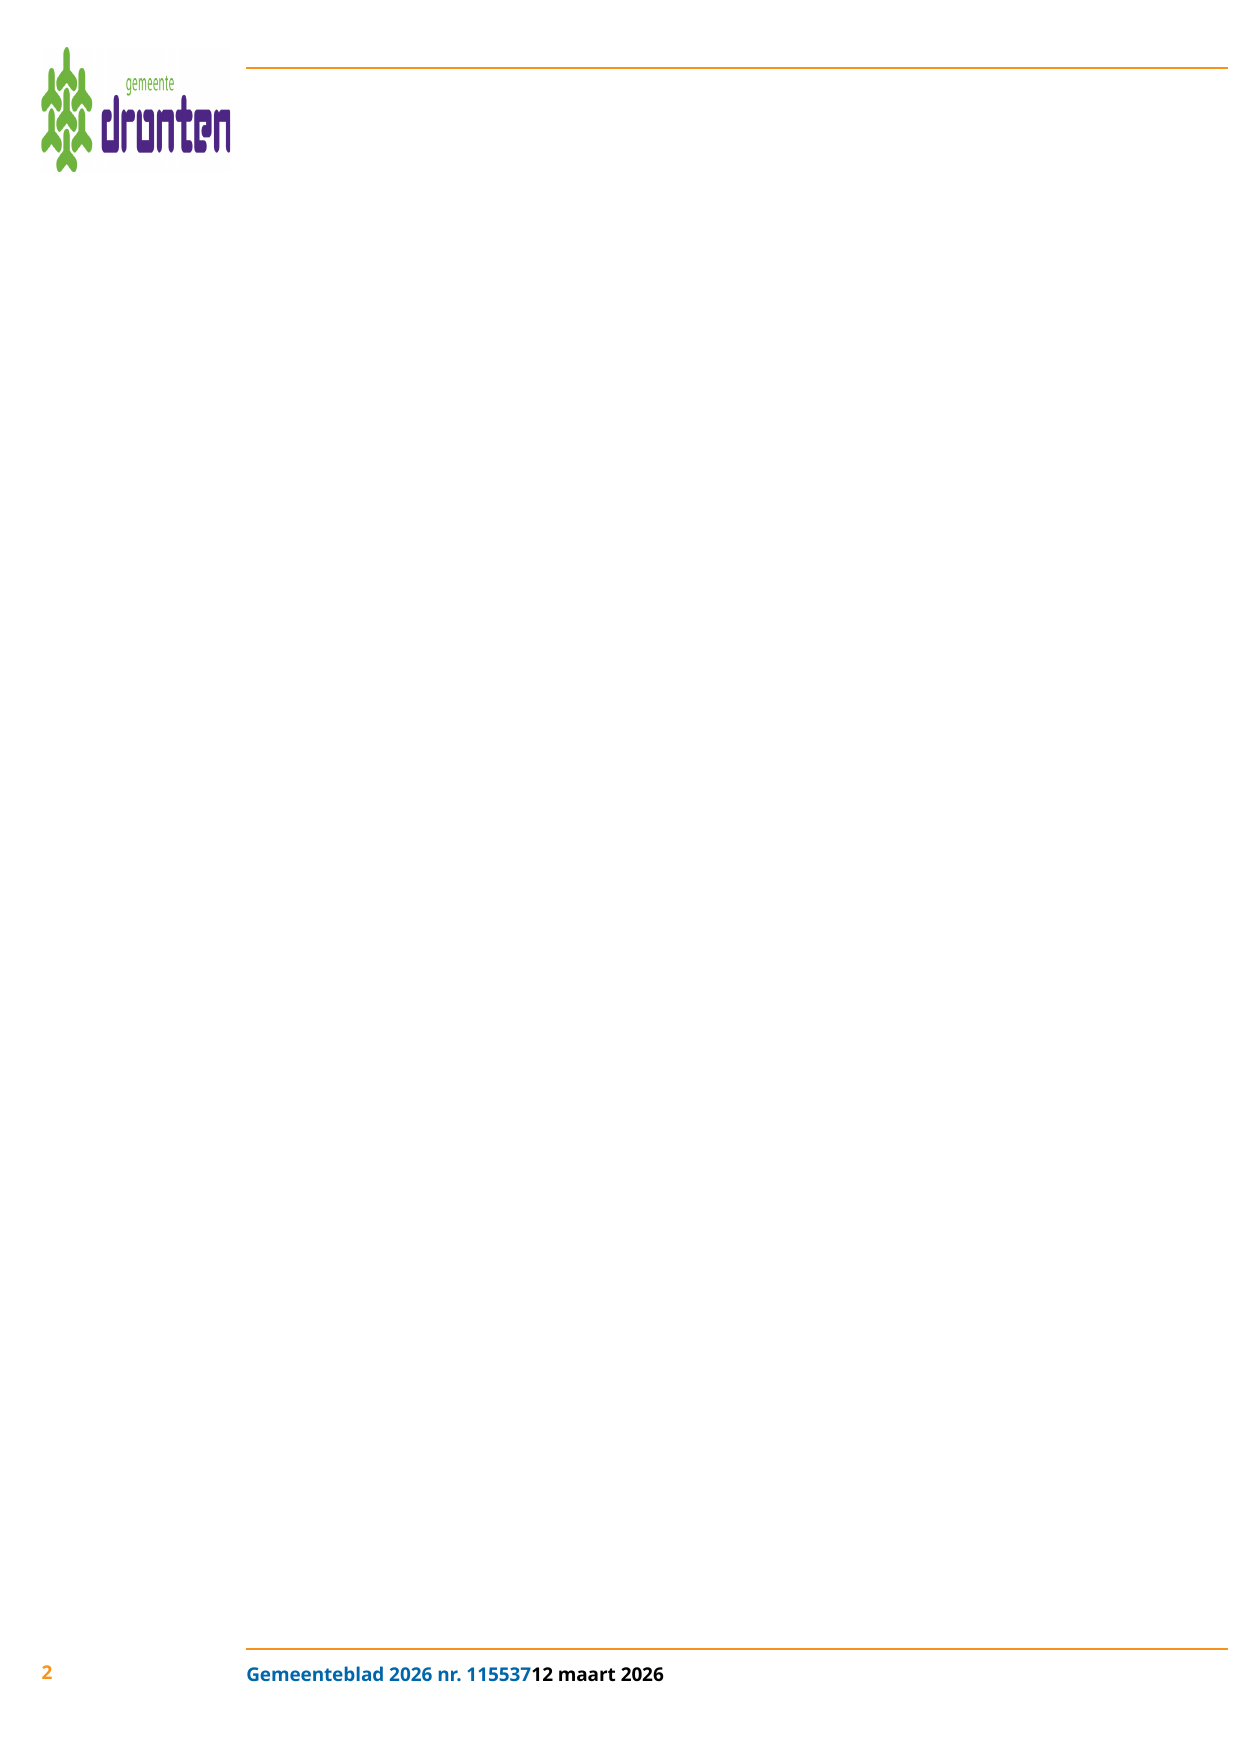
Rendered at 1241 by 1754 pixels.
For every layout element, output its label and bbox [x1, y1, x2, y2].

picture [41, 47, 231, 172]
